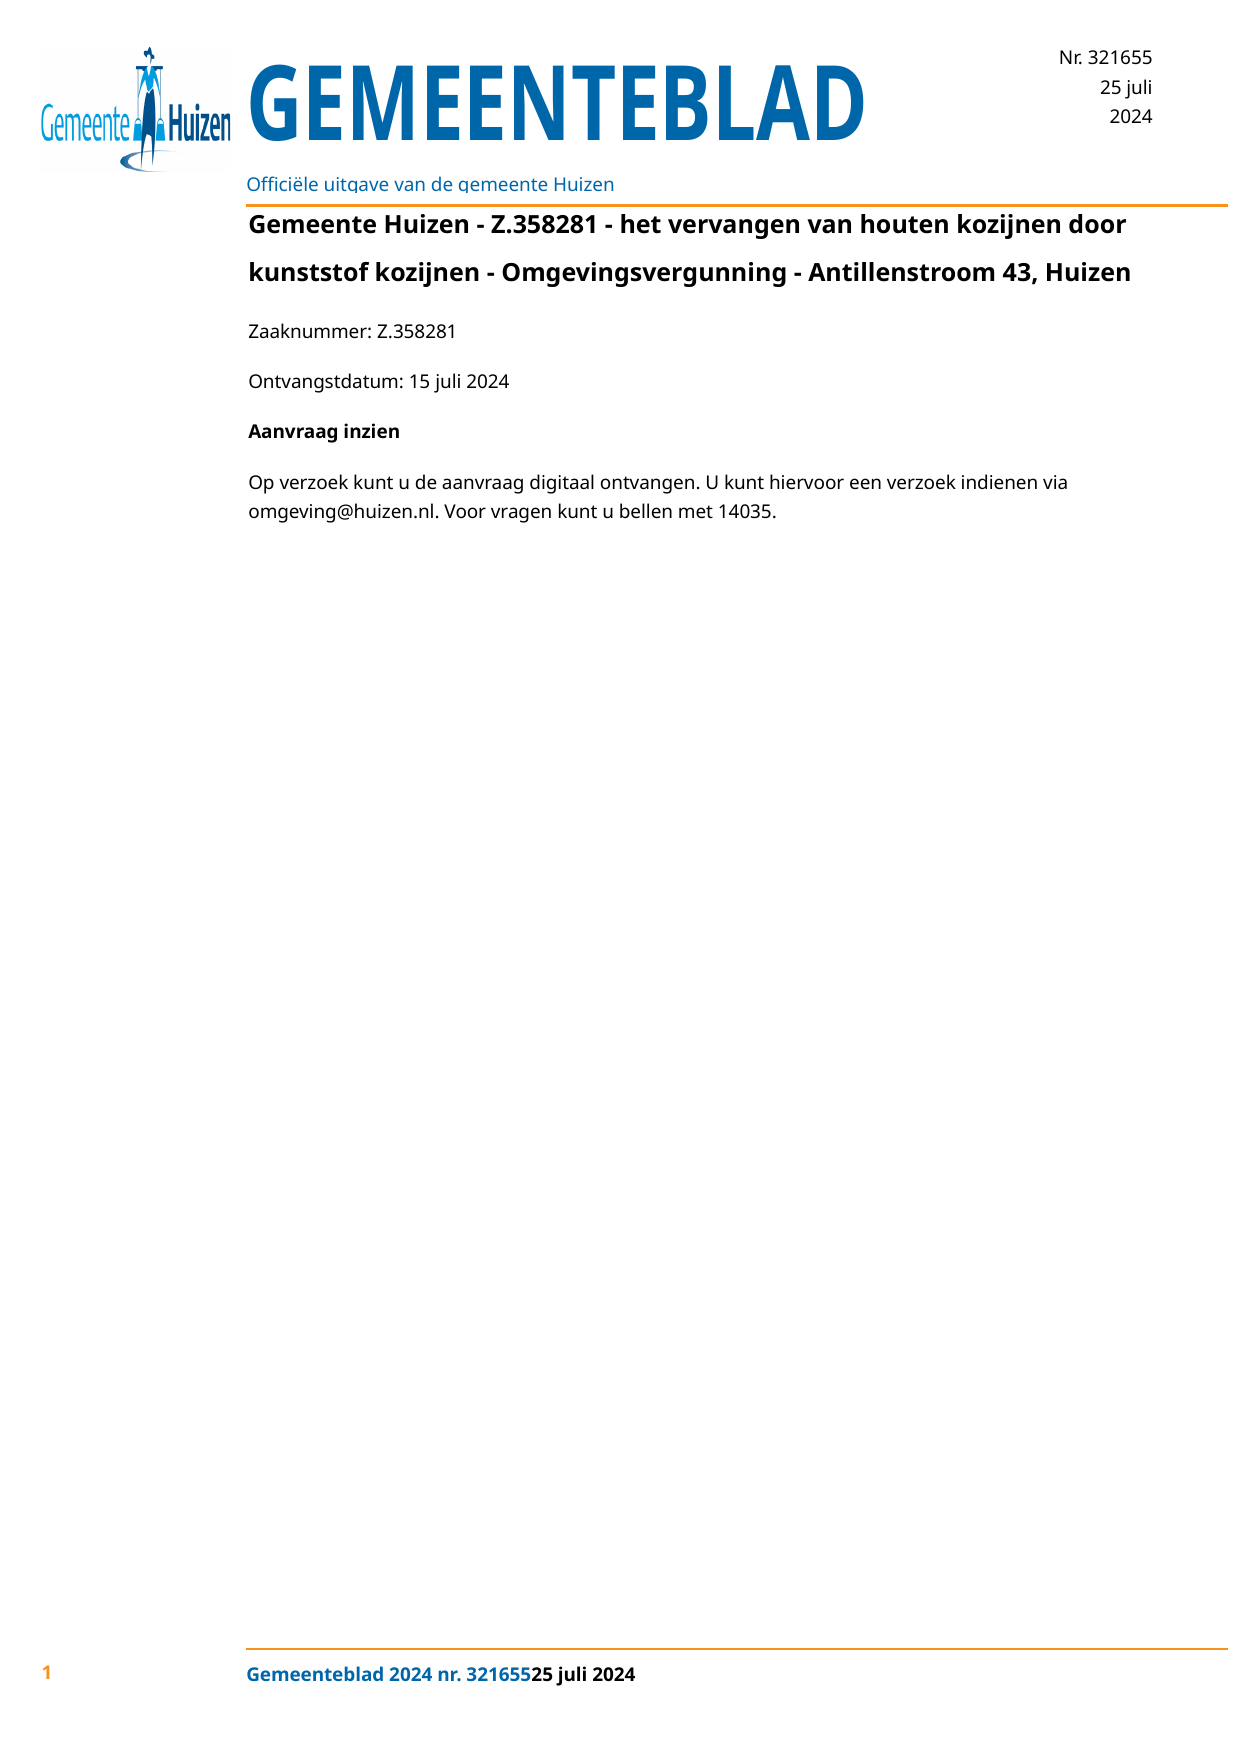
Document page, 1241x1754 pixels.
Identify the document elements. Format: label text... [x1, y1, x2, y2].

picture [41, 47, 231, 172]
text Op verzoek kunt u de aanvraag digitaal ontvangen. U kunt hiervoor een verzoek indienen via omgeving@huizen.nl. Voor vragen kunt u bellen met 14035. [248, 469, 1152, 524]
text Ontvangstdatum: 15 juli 2024 [248, 368, 1152, 394]
text Zaaknummer: Z.358281 [248, 318, 1152, 344]
text Gemeente Huizen - Z.358281 - het vervangen van houten kozijnen door kunststof kozijnen - Omgevingsvergunning - Antillenstroom 43, Huizen [248, 207, 1152, 288]
text Aanvraag inzien [248, 419, 1152, 444]
